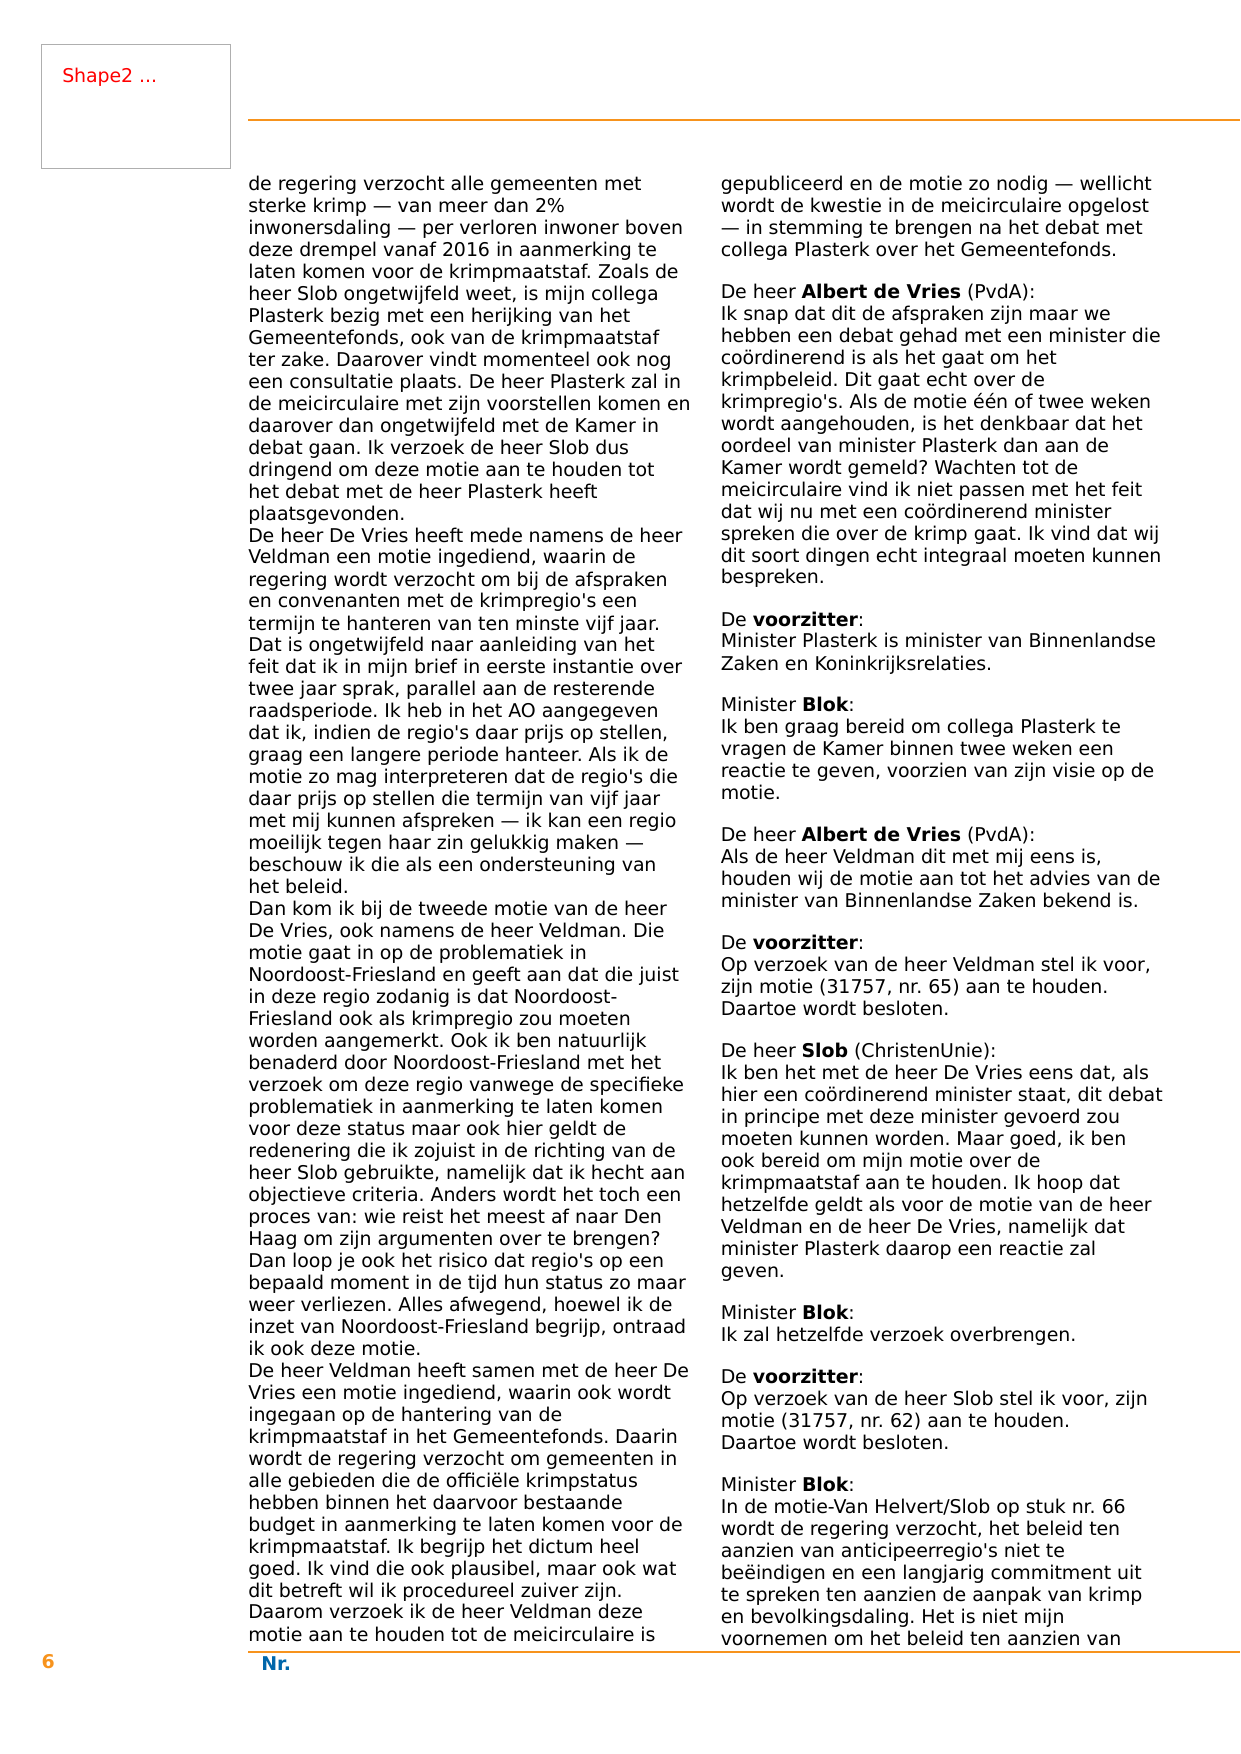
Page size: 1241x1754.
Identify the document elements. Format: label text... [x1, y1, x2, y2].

text de regering verzocht alle gemeenten met sterke krimp — van meer dan 2% inwonersdaling — per verloren inwoner boven deze drempel vanaf 2016 in aanmerking te laten komen voor de krimpmaatstaf. Zoals de heer Slob ongetwijfeld weet, is mijn collega Plasterk bezig met een herijking van het Gemeentefonds, ook van de krimpmaatstaf ter zake. Daarover vindt momenteel ook nog een consultatie plaats. De heer Plasterk zal in de meicirculaire met zijn voorstellen komen en daarover dan ongetwijfeld met de Kamer in debat gaan. Ik verzoek de heer Slob dus dringend om deze motie aan te houden tot het debat met de heer Plasterk heeft plaatsgevonden. [248, 173, 691, 524]
text Ik zal hetzelfde verzoek overbrengen. [721, 1324, 1163, 1346]
text Op verzoek van de heer Veldman stel ik voor, zijn motie (31757, nr. 65) aan te houden. [721, 954, 1163, 998]
text Minister Blok: [721, 1302, 1163, 1324]
text Minister Blok: [721, 1474, 1163, 1496]
text De heer De Vries heeft mede namens de heer Veldman een motie ingediend, waarin de regering wordt verzocht om bij de afspraken en convenanten met de krimpregio's een termijn te hanteren van ten minste vijf jaar. Dat is ongetwijfeld naar aanleiding van het feit dat ik in mijn brief in eerste instantie over twee jaar sprak, parallel aan de resterende raadsperiode. Ik heb in het AO aangegeven dat ik, indien de regio's daar prijs op stellen, graag een langere periode hanteer. Als ik de motie zo mag interpreteren dat de regio's die daar prijs op stellen die termijn van vijf jaar met mij kunnen afspreken — ik kan een regio moeilijk tegen haar zin gelukkig maken — beschouw ik die als een ondersteuning van het beleid. [248, 524, 691, 898]
text Daartoe wordt besloten. [721, 998, 1163, 1020]
text De voorzitter: [721, 1366, 1163, 1388]
text Ik snap dat dit de afspraken zijn maar we hebben een debat gehad met een minister die coördinerend is als het gaat om het krimpbeleid. Dit gaat echt over de krimpregio's. Als de motie één of twee weken wordt aangehouden, is het denkbaar dat het oordeel van minister Plasterk dan aan de Kamer wordt gemeld? Wachten tot de meicirculaire vind ik niet passen met het feit dat wij nu met een coördinerend minister spreken die over de krimp gaat. Ik vind dat wij dit soort dingen echt integraal moeten kunnen bespreken. [721, 303, 1163, 588]
text Ik ben het met de heer De Vries eens dat, als hier een coördinerend minister staat, dit debat in principe met deze minister gevoerd zou moeten kunnen worden. Maar goed, ik ben ook bereid om mijn motie over de krimpmaatstaf aan te houden. Ik hoop dat hetzelfde geldt als voor de motie van de heer Veldman en de heer De Vries, namelijk dat minister Plasterk daarop een reactie zal geven. [721, 1062, 1163, 1282]
text De voorzitter: [721, 608, 1163, 630]
text Minister Plasterk is minister van Binnenlandse Zaken en Koninkrijksrelaties. [721, 630, 1163, 674]
text Daartoe wordt besloten. [721, 1432, 1163, 1454]
text Dan kom ik bij de tweede motie van de heer De Vries, ook namens de heer Veldman. Die motie gaat in op de problematiek in Noordoost-Friesland en geeft aan dat die juist in deze regio zodanig is dat Noordoost-Friesland ook als krimpregio zou moeten worden aangemerkt. Ook ik ben natuurlijk benaderd door Noordoost-Friesland met het verzoek om deze regio vanwege de specifieke problematiek in aanmerking te laten komen voor deze status maar ook hier geldt de redenering die ik zojuist in de richting van de heer Slob gebruikte, namelijk dat ik hecht aan objectieve criteria. Anders wordt het toch een proces van: wie reist het meest af naar Den Haag om zijn argumenten over te brengen? Dan loop je ook het risico dat regio's op een bepaald moment in de tijd hun status zo maar weer verliezen. Alles afwegend, hoewel ik de inzet van Noordoost-Friesland begrijp, ontraad ik ook deze motie. [248, 898, 691, 1360]
text De heer Slob (ChristenUnie): [721, 1040, 1163, 1062]
text Minister Blok: [721, 694, 1163, 716]
text In de motie-Van Helvert/Slob op stuk nr. 66 wordt de regering verzocht, het beleid ten aanzien van anticipeerregio's niet te beëindigen en een langjarig commitment uit te spreken ten aanzien de aanpak van krimp en bevolkingsdaling. Het is niet mijn voornemen om het beleid ten aanzien van [721, 1496, 1163, 1649]
text De heer Veldman heeft samen met de heer De Vries een motie ingediend, waarin ook wordt ingegaan op de hantering van de krimpmaatstaf in het Gemeentefonds. Daarin wordt de regering verzocht om gemeenten in alle gebieden die de officiële krimpstatus hebben binnen het daarvoor bestaande budget in aanmerking te laten komen voor de krimpmaatstaf. Ik begrijp het dictum heel goed. Ik vind die ook plausibel, maar ook wat dit betreft wil ik procedureel zuiver zijn. Daarom verzoek ik de heer Veldman deze motie aan te houden tot de meicirculaire is [248, 1360, 691, 1645]
text De heer Albert de Vries (PvdA): [721, 281, 1163, 303]
text Als de heer Veldman dit met mij eens is, houden wij de motie aan tot het advies van de minister van Binnenlandse Zaken bekend is. [721, 846, 1163, 912]
text Ik ben graag bereid om collega Plasterk te vragen de Kamer binnen twee weken een reactie te geven, voorzien van zijn visie op de motie. [721, 716, 1163, 804]
text Op verzoek van de heer Slob stel ik voor, zijn motie (31757, nr. 62) aan te houden. [721, 1388, 1163, 1432]
text De heer Albert de Vries (PvdA): [721, 824, 1163, 846]
text gepubliceerd en de motie zo nodig — wellicht wordt de kwestie in de meicirculaire opgelost — in stemming te brengen na het debat met collega Plasterk over het Gemeentefonds. [721, 173, 1163, 261]
text De voorzitter: [721, 932, 1163, 954]
